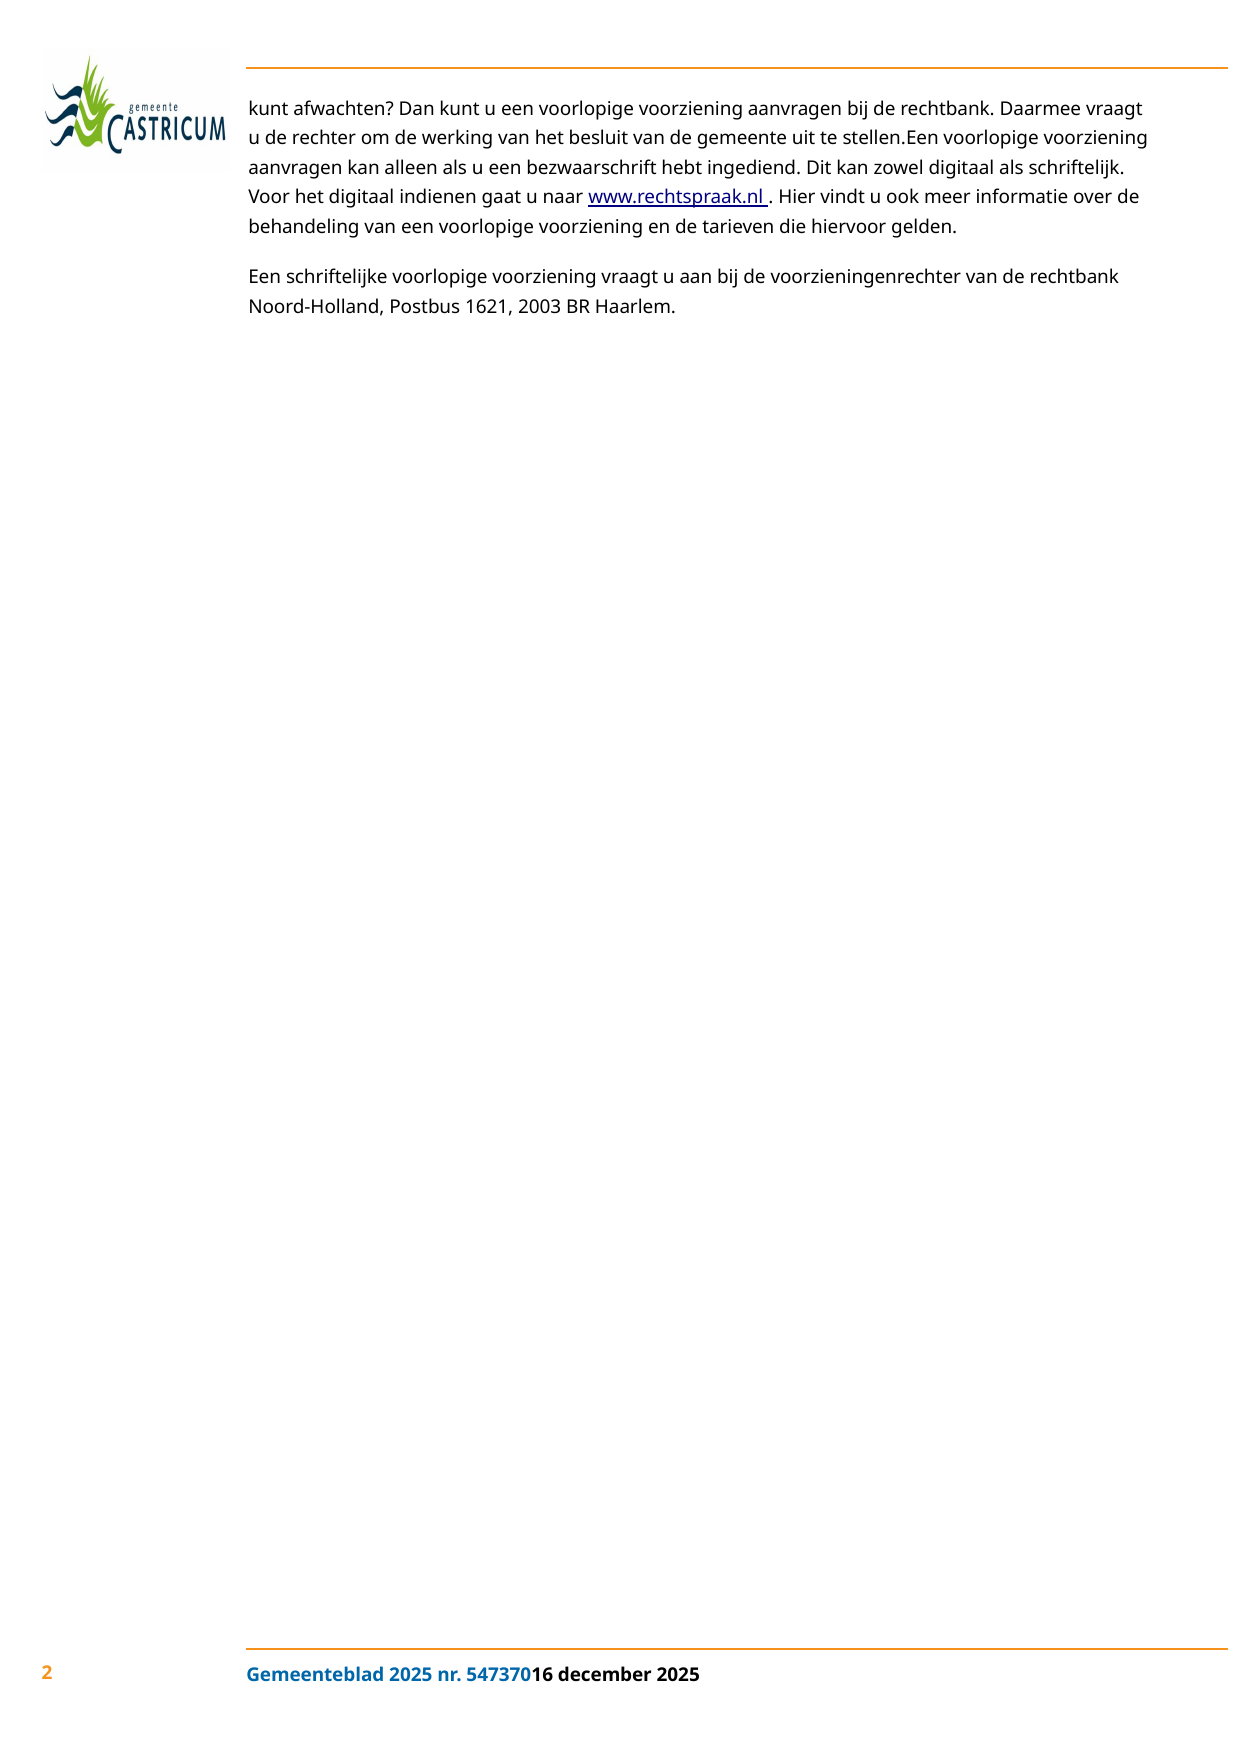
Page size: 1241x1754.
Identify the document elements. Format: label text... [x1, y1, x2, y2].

text kunt afwachten? Dan kunt u een voorlopige voorziening aanvragen bij de rechtbank. Daarmee vraagt u de rechter om de werking van het besluit van de gemeente uit te stellen.Een voorlopige voorziening aanvragen kan alleen als u een bezwaarschrift hebt ingediend. Dit kan zowel digitaal als schriftelijk. Voor het digitaal indienen gaat u naar www.rechtspraak.nl . Hier vindt u ook meer informatie over de behandeling van een voorlopige voorziening en de tarieven die hiervoor gelden. [248, 95, 1152, 239]
text Een schriftelijke voorlopige voorziening vraagt u aan bij de voorzieningenrechter van de rechtbank Noord-Holland, Postbus 1621, 2003 BR Haarlem. [248, 263, 1152, 319]
picture [41, 47, 231, 172]
